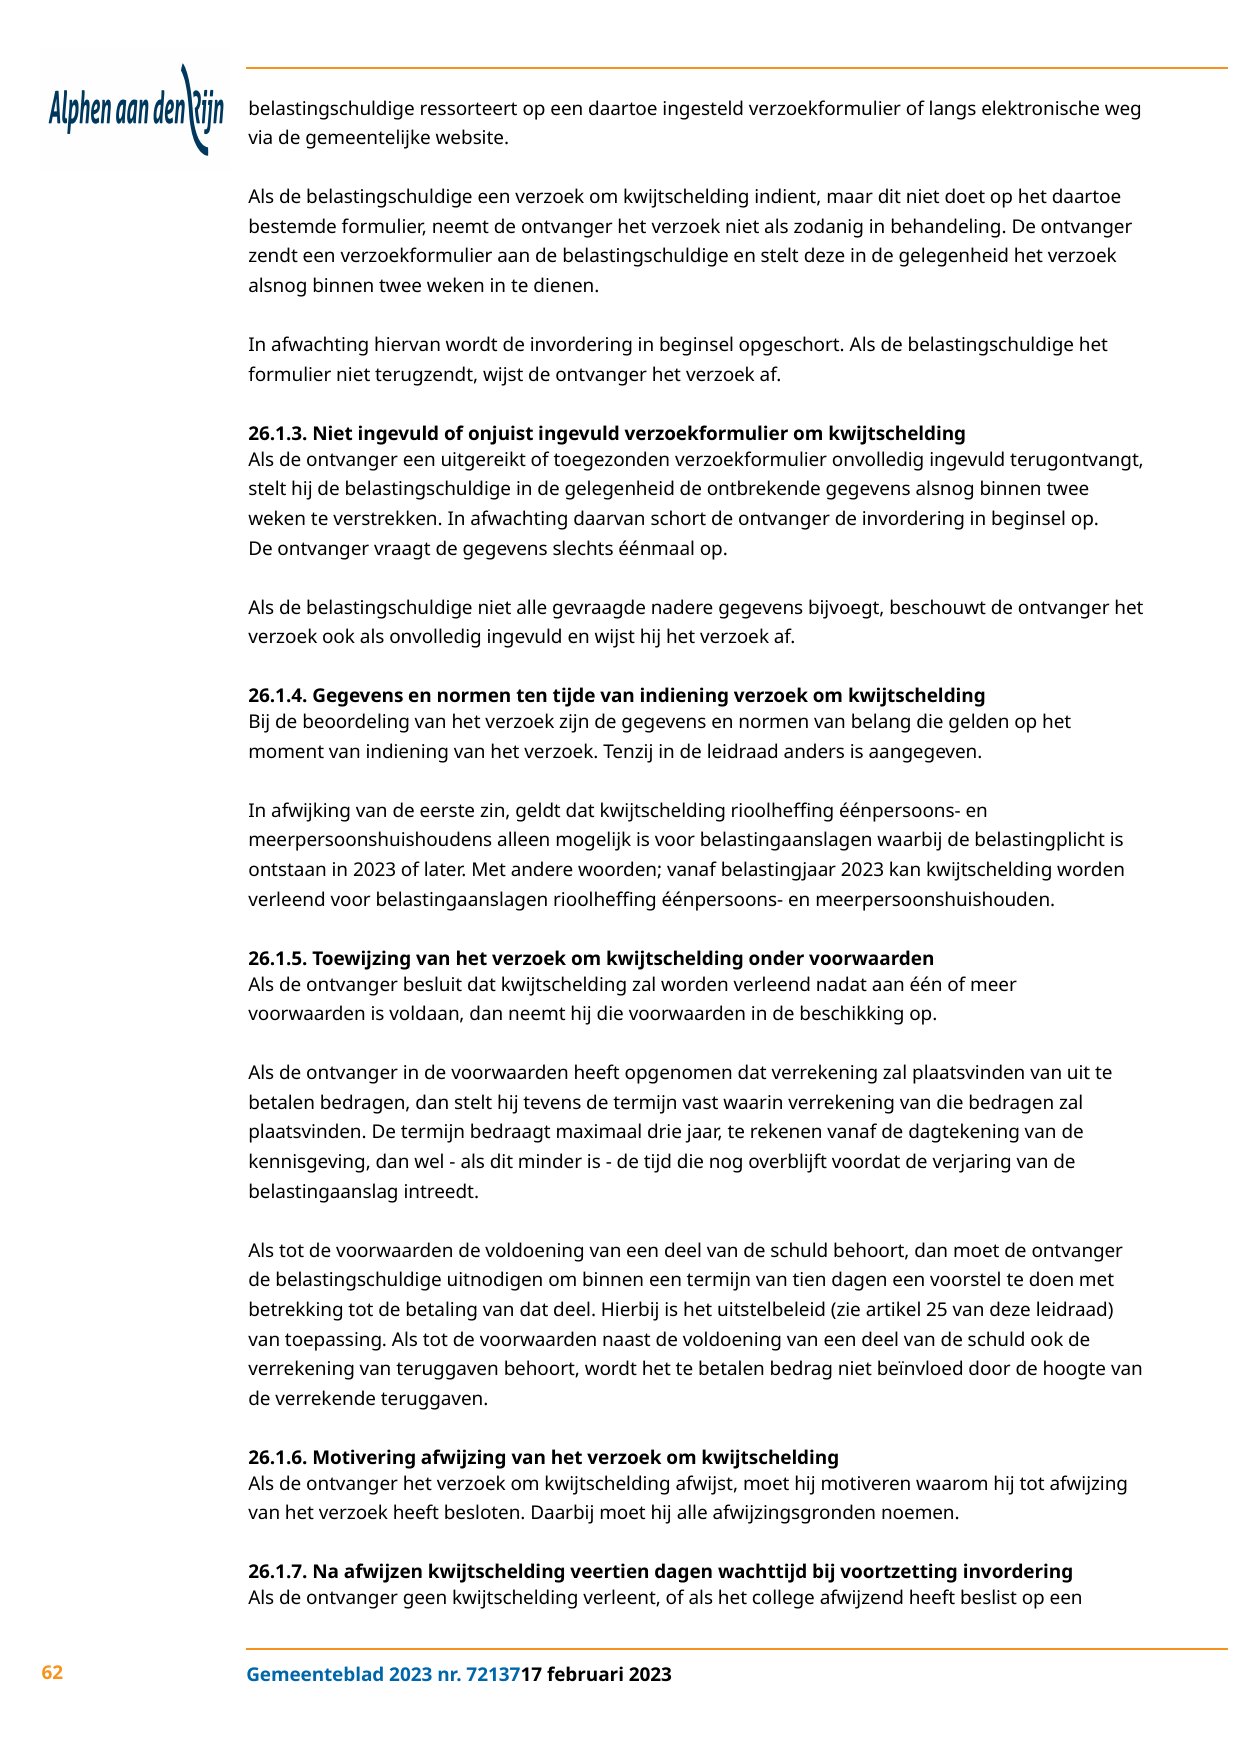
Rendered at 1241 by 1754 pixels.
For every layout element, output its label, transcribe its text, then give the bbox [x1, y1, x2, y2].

text voorwaarden is voldaan, dan neemt hij die voorwaarden in de beschikking op. [248, 1000, 1152, 1026]
text Als de belastingschuldige niet alle gevraagde nadere gegevens bijvoegt, beschouwt de ontvanger het verzoek ook als onvolledig ingevuld en wijst hij het verzoek af. [248, 594, 1152, 649]
text Als de ontvanger besluit dat kwijtschelding zal worden verleend nadat aan één of meer [248, 971, 1152, 996]
text De ontvanger vraagt de gegevens slechts éénmaal op. [248, 535, 1152, 560]
text plaatsvinden. De termijn bedraagt maximaal drie jaar, te rekenen vanaf de dagtekening van de [248, 1119, 1152, 1144]
text bestemde formulier, neemt de ontvanger het verzoek niet als zodanig in behandeling. De ontvanger [248, 213, 1152, 239]
text kennisgeving, dan wel - als dit minder is - de tijd die nog overblijft voordat de verjaring van de [248, 1148, 1152, 1174]
text alsnog binnen twee weken in te dienen. [248, 272, 1152, 298]
text zendt een verzoekformulier aan de belastingschuldige en stelt deze in de gelegenheid het verzoek [248, 243, 1152, 268]
text de belastingschuldige uitnodigen om binnen een termijn van tien dagen een voorstel te doen met [248, 1267, 1152, 1292]
text van toepassing. Als tot de voorwaarden naast de voldoening van een deel van de schuld ook de [248, 1326, 1152, 1351]
text belastingschuldige ressorteert op een daartoe ingesteld verzoekformulier of langs elektronische weg via de gemeentelijke website. [248, 95, 1152, 150]
text stelt hij de belastingschuldige in de gelegenheid de ontbrekende gegevens alsnog binnen twee [248, 476, 1152, 501]
text Als de ontvanger in de voorwaarden heeft opgenomen dat verrekening zal plaatsvinden van uit te [248, 1059, 1152, 1085]
text Bij de beoordeling van het verzoek zijn de gegevens en normen van belang die gelden op het [248, 708, 1152, 734]
text 26.1.5. Toewijzing van het verzoek om kwijtschelding onder voorwaarden [248, 945, 1152, 971]
text Als de ontvanger geen kwijtschelding verleent, of als het college afwijzend heeft beslist op een [248, 1584, 1152, 1610]
picture [41, 47, 231, 172]
text betrekking tot de betaling van dat deel. Hierbij is het uitstelbeleid (zie artikel 25 van deze leidraad) [248, 1296, 1152, 1322]
text de verrekende teruggaven. [248, 1385, 1152, 1411]
text Als de belastingschuldige een verzoek om kwijtschelding indient, maar dit niet doet op het daartoe [248, 183, 1152, 209]
text moment van indiening van het verzoek. Tenzij in de leidraad anders is aangegeven. [248, 738, 1152, 764]
text weken te verstrekken. In afwachting daarvan schort de ontvanger de invordering in beginsel op. [248, 505, 1152, 531]
text Als de ontvanger het verzoek om kwijtschelding afwijst, moet hij motiveren waarom hij tot afwijzing [248, 1470, 1152, 1496]
text 26.1.7. Na afwijzen kwijtschelding veertien dagen wachttijd bij voortzetting invordering [248, 1558, 1152, 1584]
text In afwijking van de eerste zin, geldt dat kwijtschelding rioolheffing éénpersoons- en meerpersoonshuishoudens alleen mogelijk is voor belastingaanslagen waarbij de belastingplicht is ontstaan in 2023 of later. Met andere woorden; vanaf belastingjaar 2023 kan kwijtschelding worden verleend voor belastingaanslagen rioolheffing éénpersoons- en meerpersoonshuishouden. [248, 797, 1152, 912]
text van het verzoek heeft besloten. Daarbij moet hij alle afwijzingsgronden noemen. [248, 1499, 1152, 1525]
text Als de ontvanger een uitgereikt of toegezonden verzoekformulier onvolledig ingevuld terugontvangt, [248, 446, 1152, 472]
text 26.1.6. Motivering afwijzing van het verzoek om kwijtschelding [248, 1444, 1152, 1470]
text Als tot de voorwaarden de voldoening van een deel van de schuld behoort, dan moet de ontvanger [248, 1237, 1152, 1263]
text verrekening van teruggaven behoort, wordt het te betalen bedrag niet beïnvloed door de hoogte van [248, 1355, 1152, 1381]
text betalen bedragen, dan stelt hij tevens de termijn vast waarin verrekening van die bedragen zal [248, 1089, 1152, 1115]
text 26.1.3. Niet ingevuld of onjuist ingevuld verzoekformulier om kwijtschelding [248, 420, 1152, 446]
text belastingaanslag intreedt. [248, 1178, 1152, 1203]
text In afwachting hiervan wordt de invordering in beginsel opgeschort. Als de belastingschuldige het [248, 331, 1152, 357]
text 26.1.4. Gegevens en normen ten tijde van indiening verzoek om kwijtschelding [248, 683, 1152, 708]
text formulier niet terugzendt, wijst de ontvanger het verzoek af. [248, 361, 1152, 387]
